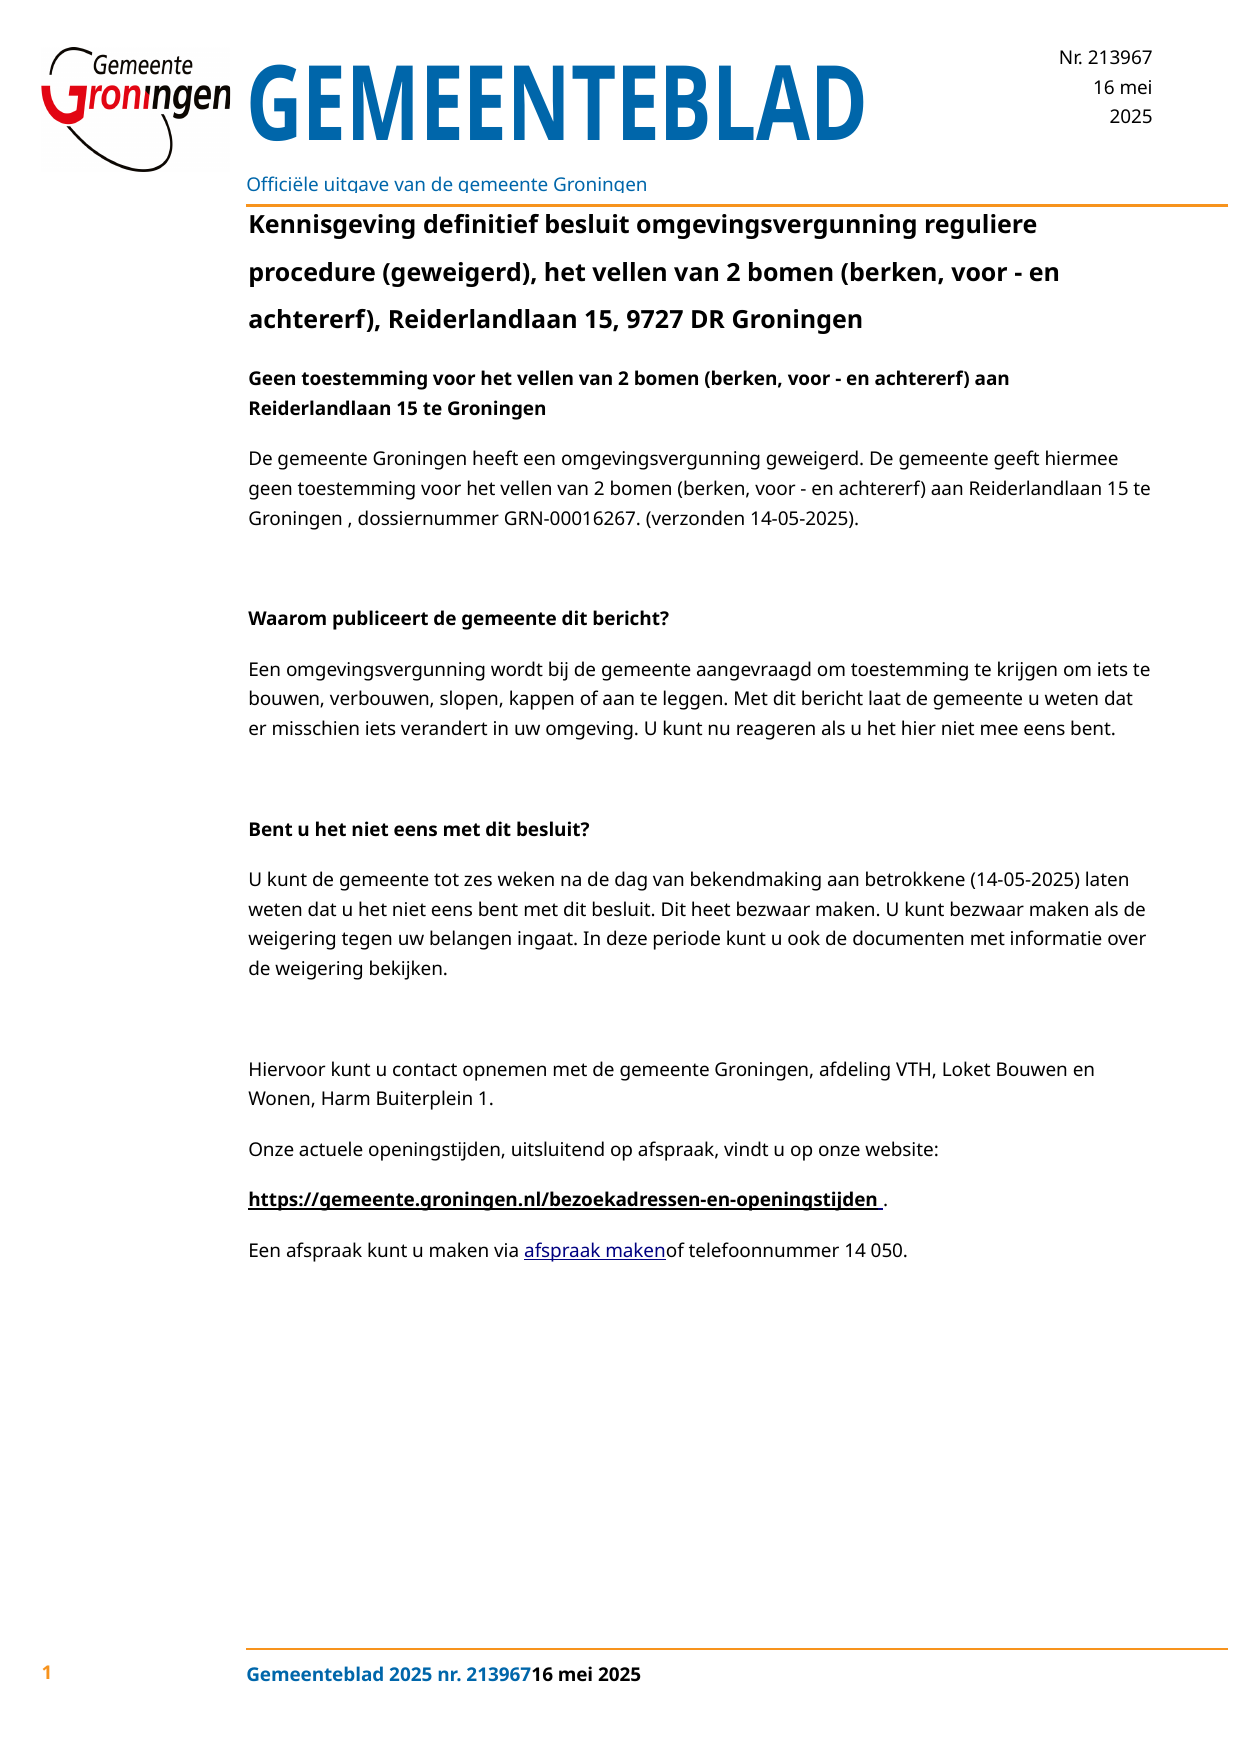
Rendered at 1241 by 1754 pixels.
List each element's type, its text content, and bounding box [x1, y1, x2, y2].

text Onze actuele openingstijden, uitsluitend op afspraak, vindt u op onze website: [248, 1136, 1152, 1162]
text https://gemeente.groningen.nl/bezoekadressen-en-openingstijden . [248, 1186, 1152, 1212]
text U kunt de gemeente tot zes weken na de dag van bekendmaking aan betrokkene (14-05-2025) laten weten dat u het niet eens bent met dit besluit. Dit heet bezwaar maken. U kunt bezwaar maken als de weigering tegen uw belangen ingaat. In deze periode kunt u ook de documenten met informatie over de weigering bekijken. [248, 866, 1152, 981]
picture [41, 47, 231, 172]
text Bent u het niet eens met dit besluit? [248, 816, 1152, 842]
text Een omgevingsvergunning wordt bij de gemeente aangevraagd om toestemming te krijgen om iets te bouwen, verbouwen, slopen, kappen of aan te leggen. Met dit bericht laat de gemeente u weten dat er misschien iets verandert in uw omgeving. U kunt nu reageren als u het hier niet mee eens bent. [248, 656, 1152, 741]
text Waarom publiceert de gemeente dit bericht? [248, 606, 1152, 631]
text De gemeente Groningen heeft een omgevingsvergunning geweigerd. De gemeente geeft hiermee geen toestemming voor het vellen van 2 bomen (berken, voor - en achtererf) aan Reiderlandlaan 15 te Groningen , dossiernummer GRN-00016267. (verzonden 14-05-2025). [248, 446, 1152, 530]
text Een afspraak kunt u maken via afspraak makenof telefoonnummer 14 050. [248, 1237, 1152, 1262]
text Kennisgeving definitief besluit omgevingsvergunning reguliere procedure (geweigerd), het vellen van 2 bomen (berken, voor - en achtererf), Reiderlandlaan 15, 9727 DR Groningen [248, 207, 1152, 336]
text Geen toestemming voor het vellen van 2 bomen (berken, voor - en achtererf) aan Reiderlandlaan 15 te Groningen [248, 366, 1152, 421]
text Hiervoor kunt u contact opnemen met de gemeente Groningen, afdeling VTH, Loket Bouwen en Wonen, Harm Buiterplein 1. [248, 1056, 1152, 1111]
